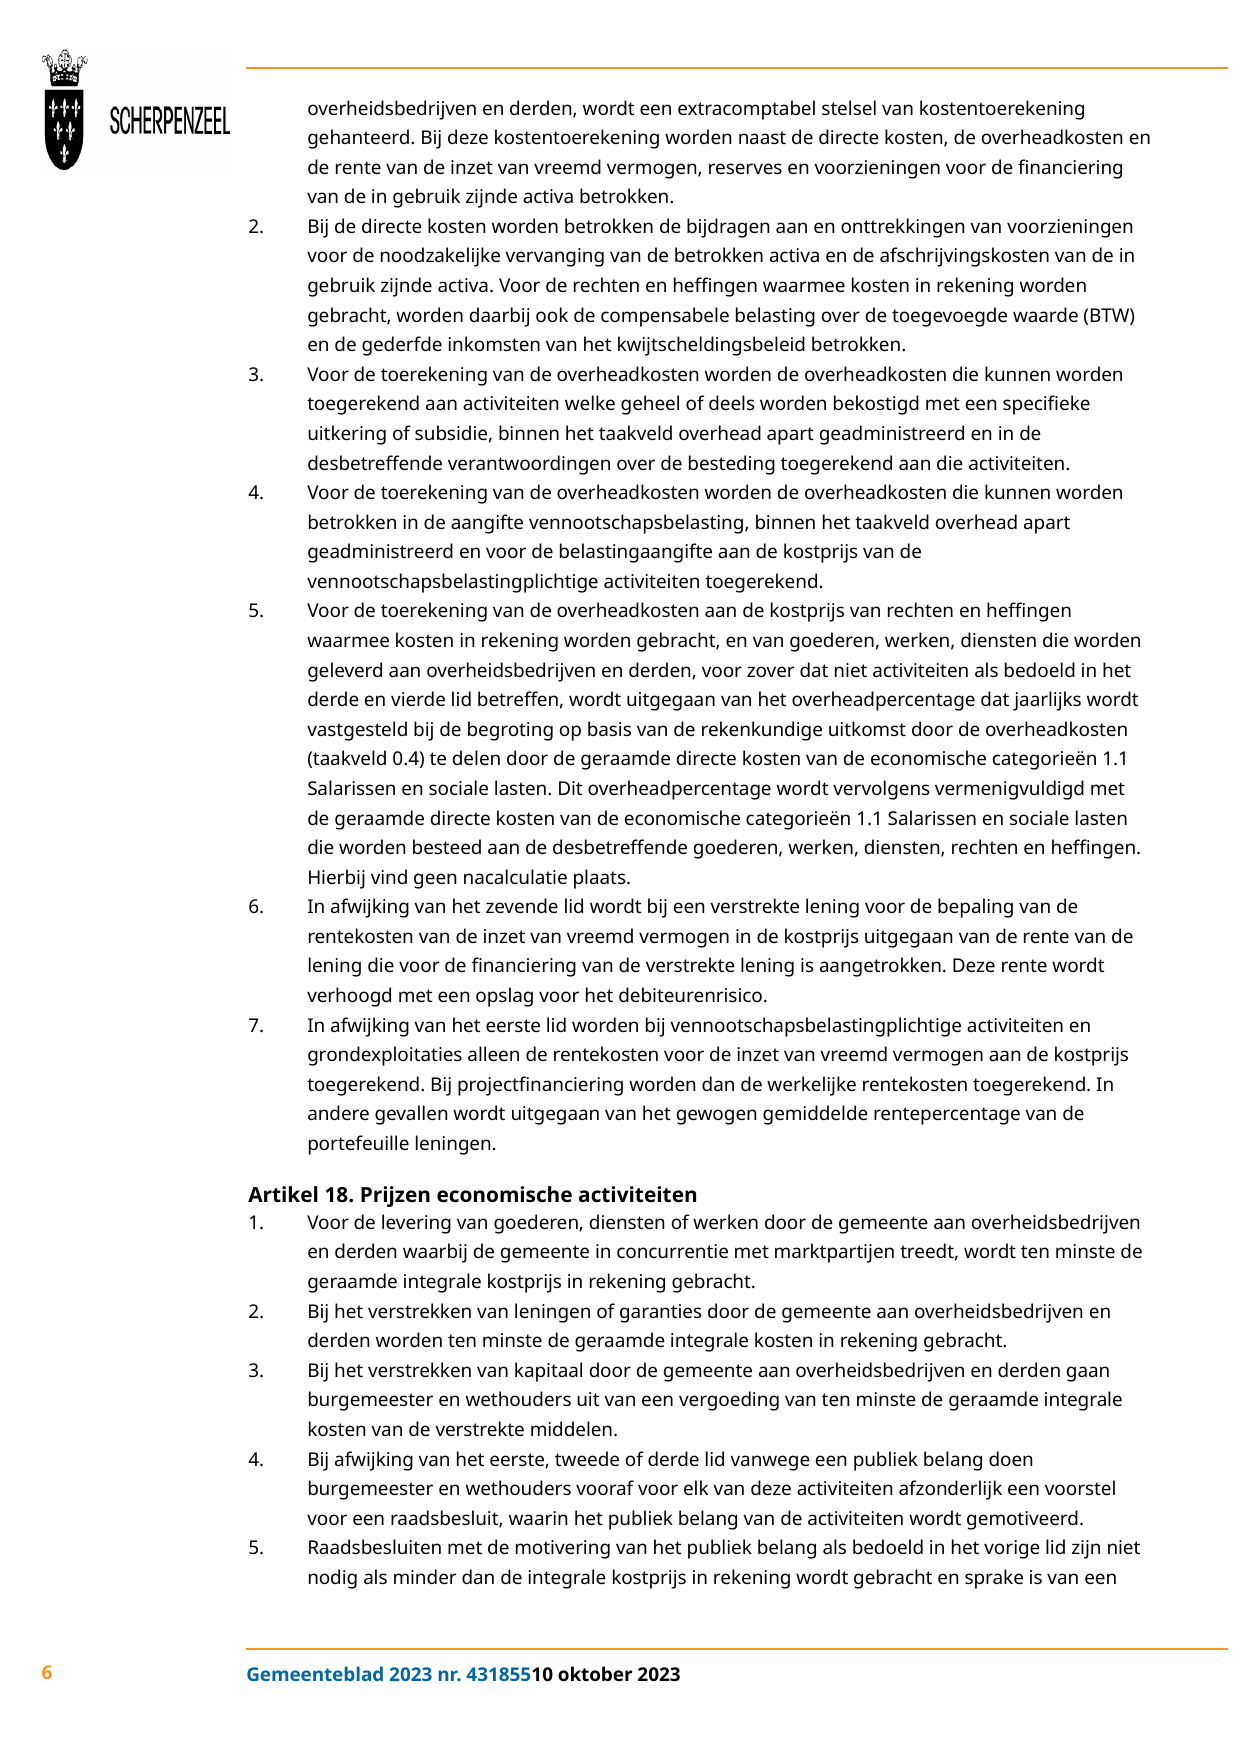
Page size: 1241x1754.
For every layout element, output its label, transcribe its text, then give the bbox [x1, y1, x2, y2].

list overheidsbedrijven en derden, wordt een extracomptabel stelsel van kostentoerekening gehanteerd. Bij deze kostentoerekening worden naast de directe kosten, de overheadkosten en de rente van de inzet van vreemd vermogen, reserves en voorzieningen voor de financiering van de in gebruik zijnde activa betrokken. [248, 95, 1152, 209]
list Voor de toerekening van de overheadkosten aan de kostprijs van rechten en heffingen waarmee kosten in rekening worden gebracht, en van goederen, werken, diensten die worden geleverd aan overheidsbedrijven en derden, voor zover dat niet activiteiten als bedoeld in het derde en vierde lid betreffen, wordt uitgegaan van het overheadpercentage dat jaarlijks wordt vastgesteld bij de begroting op basis van de rekenkundige uitkomst door de overheadkosten (taakveld 0.4) te delen door de geraamde directe kosten van de economische categorieën 1.1 Salarissen en sociale lasten. Dit overheadpercentage wordt vervolgens vermenigvuldigd met de geraamde directe kosten van de economische categorieën 1.1 Salarissen en sociale lasten die worden besteed aan de desbetreffende goederen, werken, diensten, rechten en heffingen. Hierbij vind geen nacalculatie plaats. [248, 598, 1152, 890]
text Artikel 18. Prijzen economische activiteiten [248, 1181, 1152, 1209]
list Voor de toerekening van de overheadkosten worden de overheadkosten die kunnen worden toegerekend aan activiteiten welke geheel of deels worden bekostigd met een specifieke uitkering of subsidie, binnen het taakveld overhead apart geadministreerd en in de desbetreffende verantwoordingen over de besteding toegerekend aan die activiteiten. [248, 361, 1152, 476]
list Bij het verstrekken van kapitaal door de gemeente aan overheidsbedrijven en derden gaan burgemeester en wethouders uit van een vergoeding van ten minste de geraamde integrale kosten van de verstrekte middelen. [248, 1357, 1152, 1442]
list Bij de directe kosten worden betrokken de bijdragen aan en onttrekkingen van voorzieningen voor de noodzakelijke vervanging van de betrokken activa en de afschrijvingskosten van de in gebruik zijnde activa. Voor de rechten en heffingen waarmee kosten in rekening worden gebracht, worden daarbij ook de compensabele belasting over de toegevoegde waarde (BTW) en de gederfde inkomsten van het kwijtscheldingsbeleid betrokken. [248, 213, 1152, 357]
picture [41, 47, 231, 172]
list Voor de toerekening van de overheadkosten worden de overheadkosten die kunnen worden betrokken in de aangifte vennootschapsbelasting, binnen het taakveld overhead apart geadministreerd en voor de belastingaangifte aan de kostprijs van de vennootschapsbelastingplichtige activiteiten toegerekend. [248, 479, 1152, 594]
list Bij afwijking van het eerste, tweede of derde lid vanwege een publiek belang doen burgemeester en wethouders vooraf voor elk van deze activiteiten afzonderlijk een voorstel voor een raadsbesluit, waarin het publiek belang van de activiteiten wordt gemotiveerd. [248, 1446, 1152, 1531]
list Bij het verstrekken van leningen of garanties door de gemeente aan overheidsbedrijven en derden worden ten minste de geraamde integrale kosten in rekening gebracht. [248, 1298, 1152, 1353]
list In afwijking van het zevende lid wordt bij een verstrekte lening voor de bepaling van de rentekosten van de inzet van vreemd vermogen in de kostprijs uitgegaan van de rente van de lening die voor de financiering van de verstrekte lening is aangetrokken. Deze rente wordt verhoogd met een opslag voor het debiteurenrisico. [248, 893, 1152, 1008]
list Raadsbesluiten met de motivering van het publiek belang als bedoeld in het vorige lid zijn niet nodig als minder dan de integrale kostprijs in rekening wordt gebracht en sprake is van een [248, 1534, 1152, 1590]
list In afwijking van het eerste lid worden bij vennootschapsbelastingplichtige activiteiten en grondexploitaties alleen de rentekosten voor de inzet van vreemd vermogen aan de kostprijs toegerekend. Bij projectfinanciering worden dan de werkelijke rentekosten toegerekend. In andere gevallen wordt uitgegaan van het gewogen gemiddelde rentepercentage van de portefeuille leningen. [248, 1012, 1152, 1156]
list Voor de levering van goederen, diensten of werken door de gemeente aan overheidsbedrijven en derden waarbij de gemeente in concurrentie met marktpartijen treedt, wordt ten minste de geraamde integrale kostprijs in rekening gebracht. [248, 1209, 1152, 1294]
